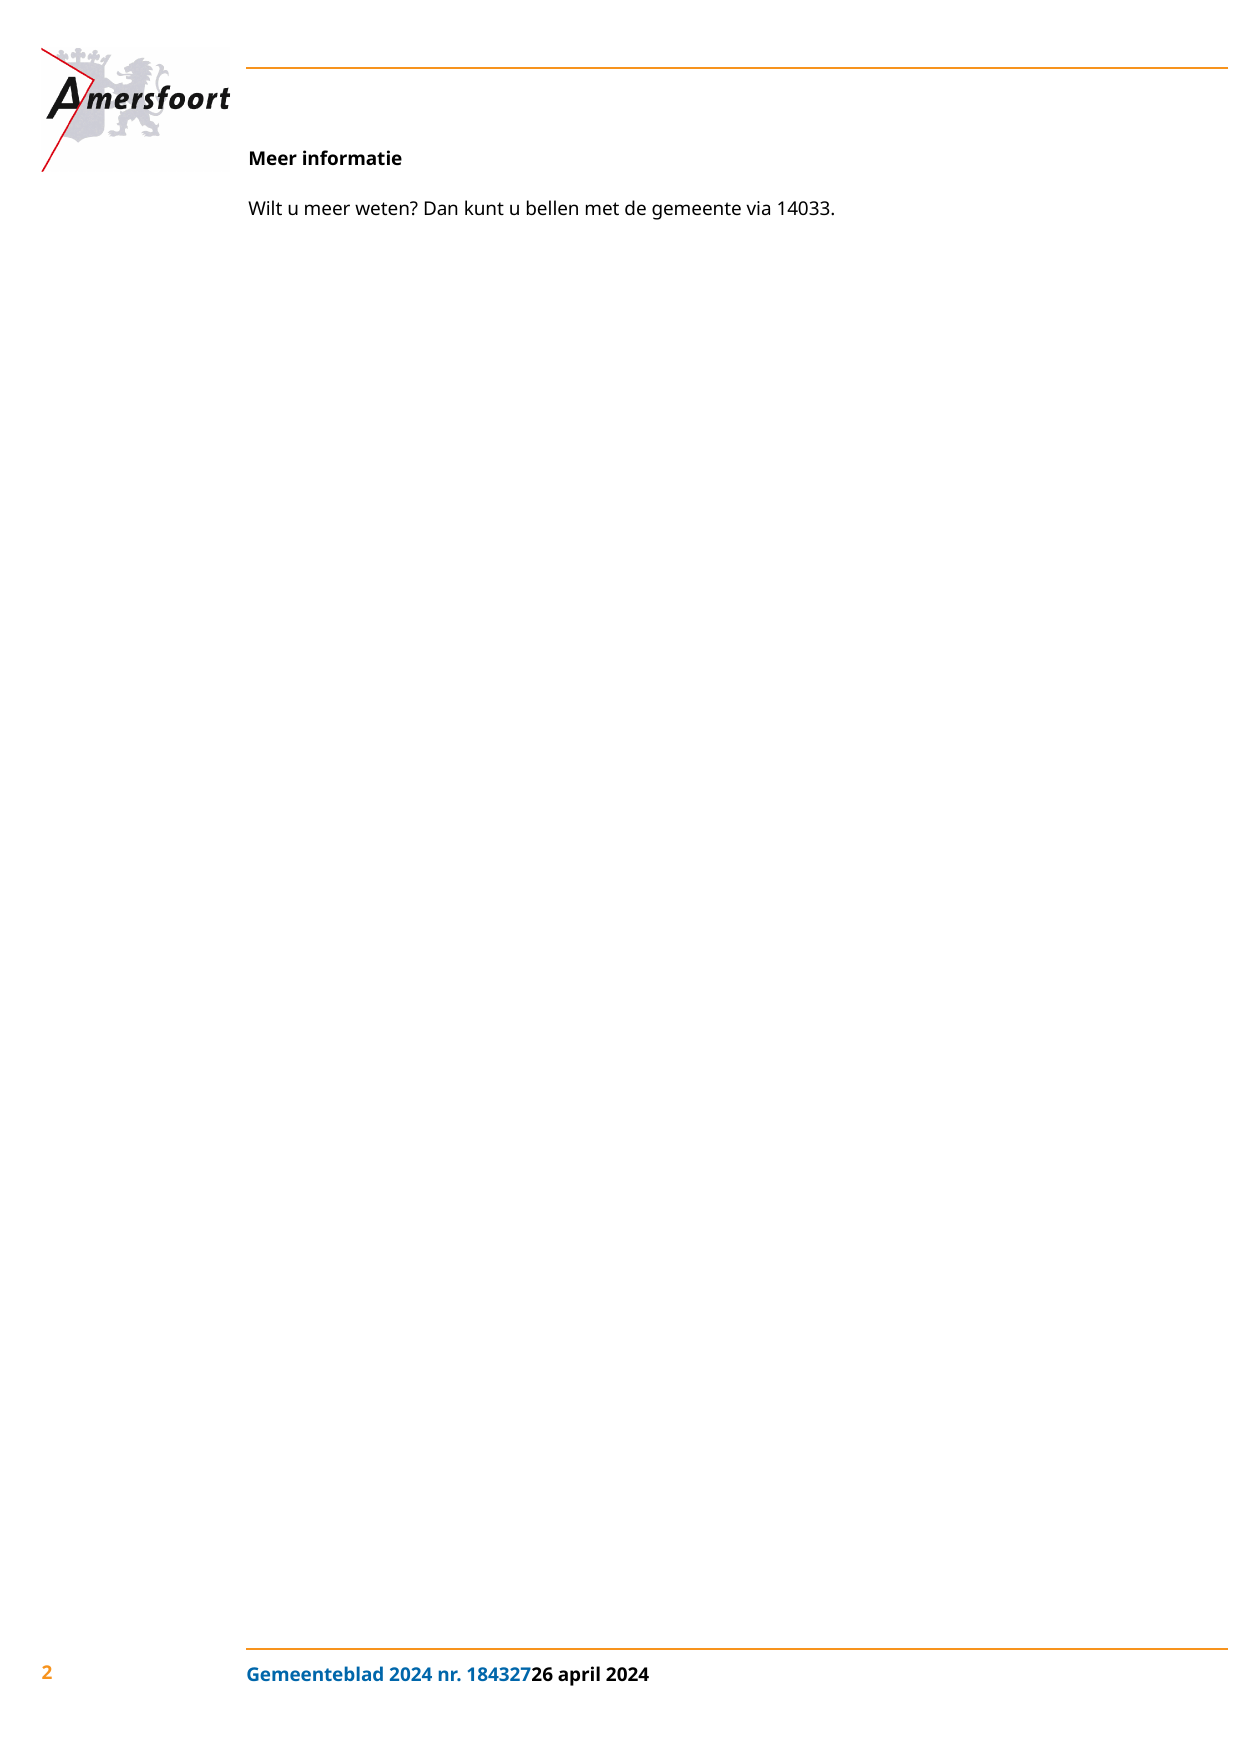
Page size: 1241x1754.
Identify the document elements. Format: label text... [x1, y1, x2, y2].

text Meer informatie [248, 145, 1152, 171]
text Wilt u meer weten? Dan kunt u bellen met de gemeente via 14033. [248, 196, 1152, 221]
picture [41, 47, 231, 172]
